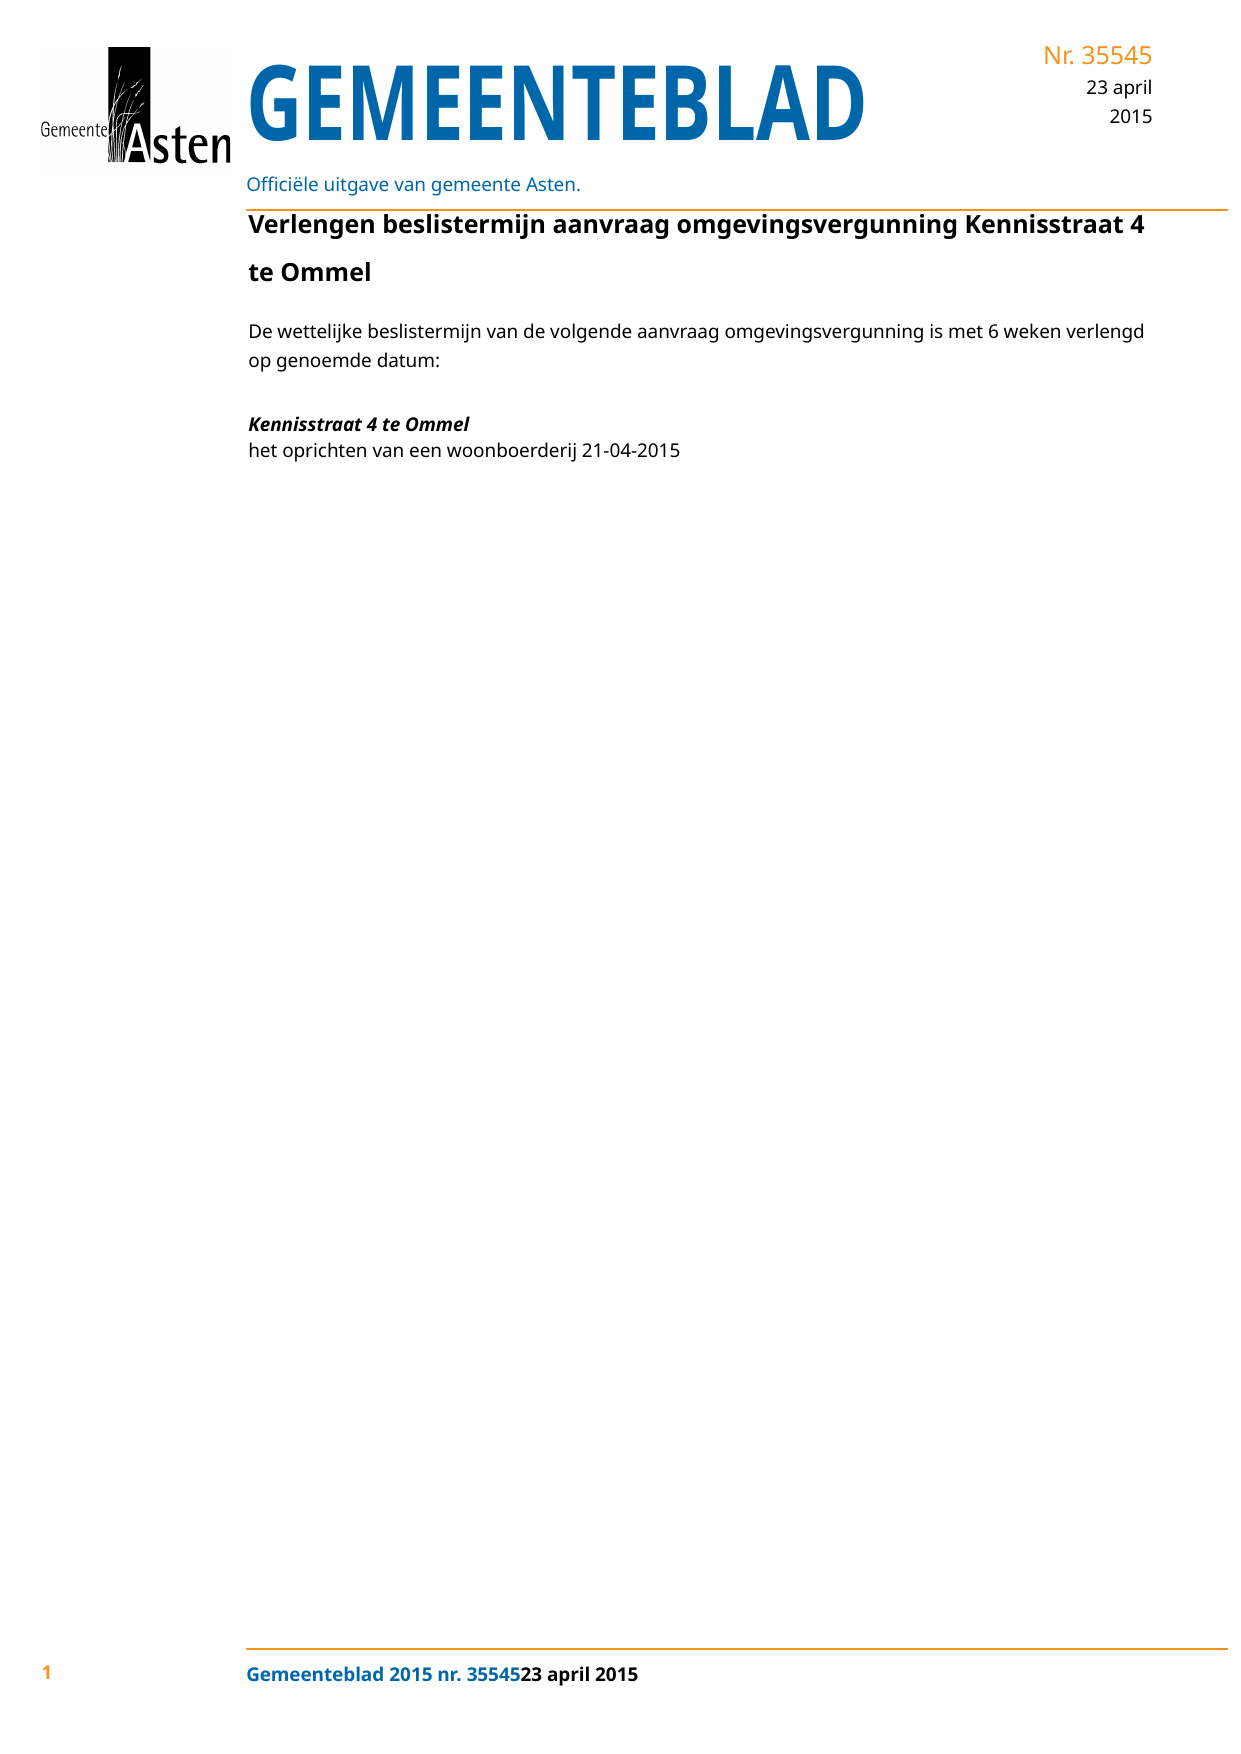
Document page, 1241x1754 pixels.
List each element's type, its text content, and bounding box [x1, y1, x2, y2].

picture [41, 47, 231, 172]
text Verlengen beslistermijn aanvraag omgevingsvergunning Kennisstraat 4 te Ommel [248, 211, 1152, 288]
text De wettelijke beslistermijn van de volgende aanvraag omgevingsvergunning is met 6 weken verlengd op genoemde datum: [248, 318, 1152, 373]
text het oprichten van een woonboerderij 21-04-2015 [248, 437, 1152, 463]
text Kennisstraat 4 te Ommel [248, 411, 1152, 437]
